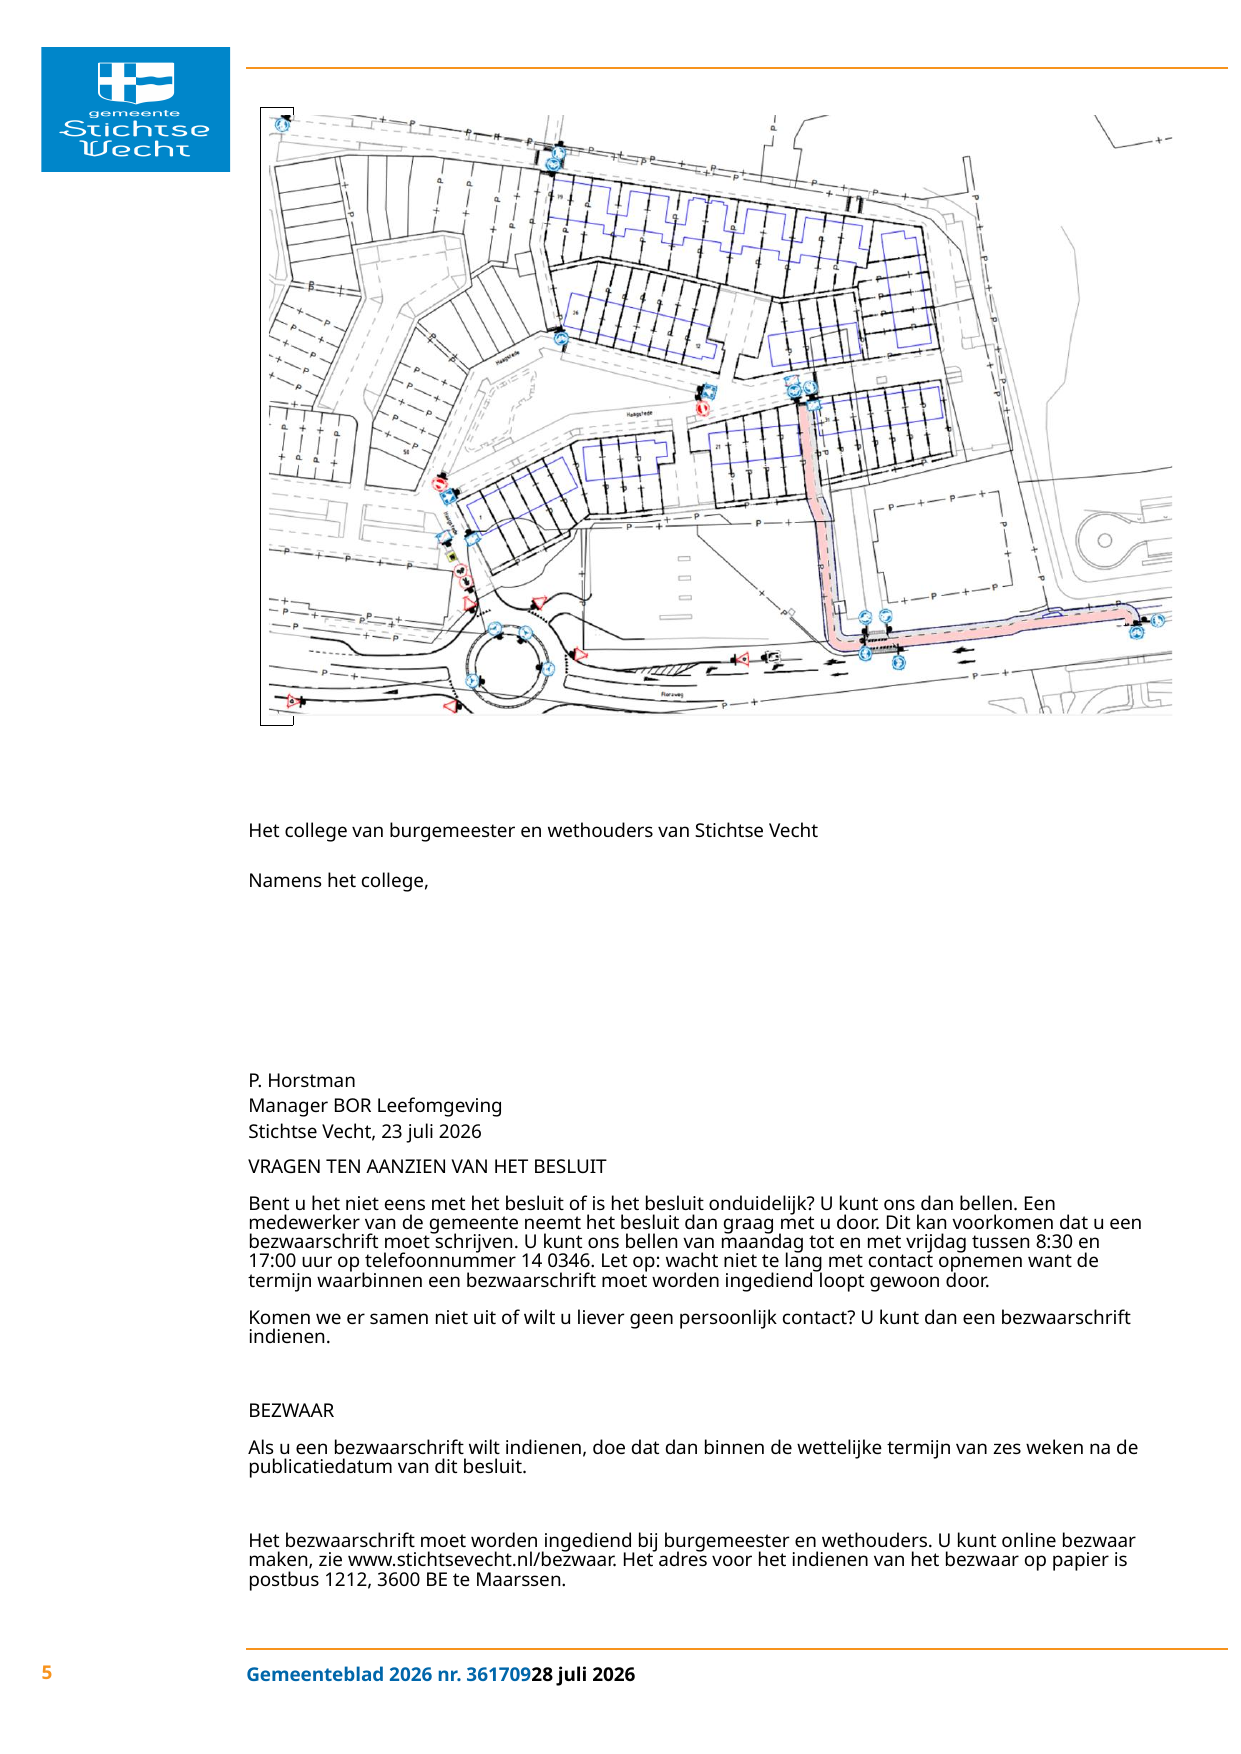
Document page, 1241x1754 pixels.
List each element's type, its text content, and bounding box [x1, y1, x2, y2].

text P. Horstman [248, 1067, 1152, 1092]
picture [99, 63, 135, 101]
text Stichtse Vecht, 23 juli 2026 [248, 1118, 1152, 1144]
picture [268, 115, 1173, 716]
text Bent u het niet eens met het besluit of is het besluit onduidelijk? U kunt ons dan bellen. Een medewerker van de gemeente neemt het besluit dan graag met u door. Dit kan voorkomen dat u een bezwaarschrift moet schrijven. U kunt ons bellen van maandag tot en met vrijdag tussen 8:30 en 17:00 uur op telefoonnummer 14 0346. Let op: wacht niet te lang met contact opnemen want de termijn waarbinnen een bezwaarschrift moet worden ingediend loopt gewoon door. [248, 1194, 1152, 1291]
text Het bezwaarschrift moet worden ingediend bij burgemeester en wethouders. U kunt online bezwaar maken, zie www.stichtsevecht.nl/bezwaar. Het adres voor het indienen van het bezwaar op papier is postbus 1212, 3600 BE te Maarssen. [248, 1532, 1152, 1590]
text Manager BOR Leefomgeving [248, 1092, 1152, 1118]
text Als u een bezwaarschrift wilt indienen, doe dat dan binnen de wettelijke termijn van zes weken na de publicatiedatum van dit besluit. [248, 1439, 1152, 1477]
text Komen we er samen niet uit of wilt u liever geen persoonlijk contact? U kunt dan een bezwaarschrift indienen. [248, 1309, 1152, 1347]
text Namens het college, [248, 868, 1152, 893]
text VRAGEN TEN AANZIEN VAN HET BESLUIT [248, 1158, 1152, 1177]
picture [137, 63, 174, 103]
text BEZWAAR [248, 1402, 1152, 1421]
text Het college van burgemeester en wethouders van Stichtse Vecht [248, 817, 1152, 843]
